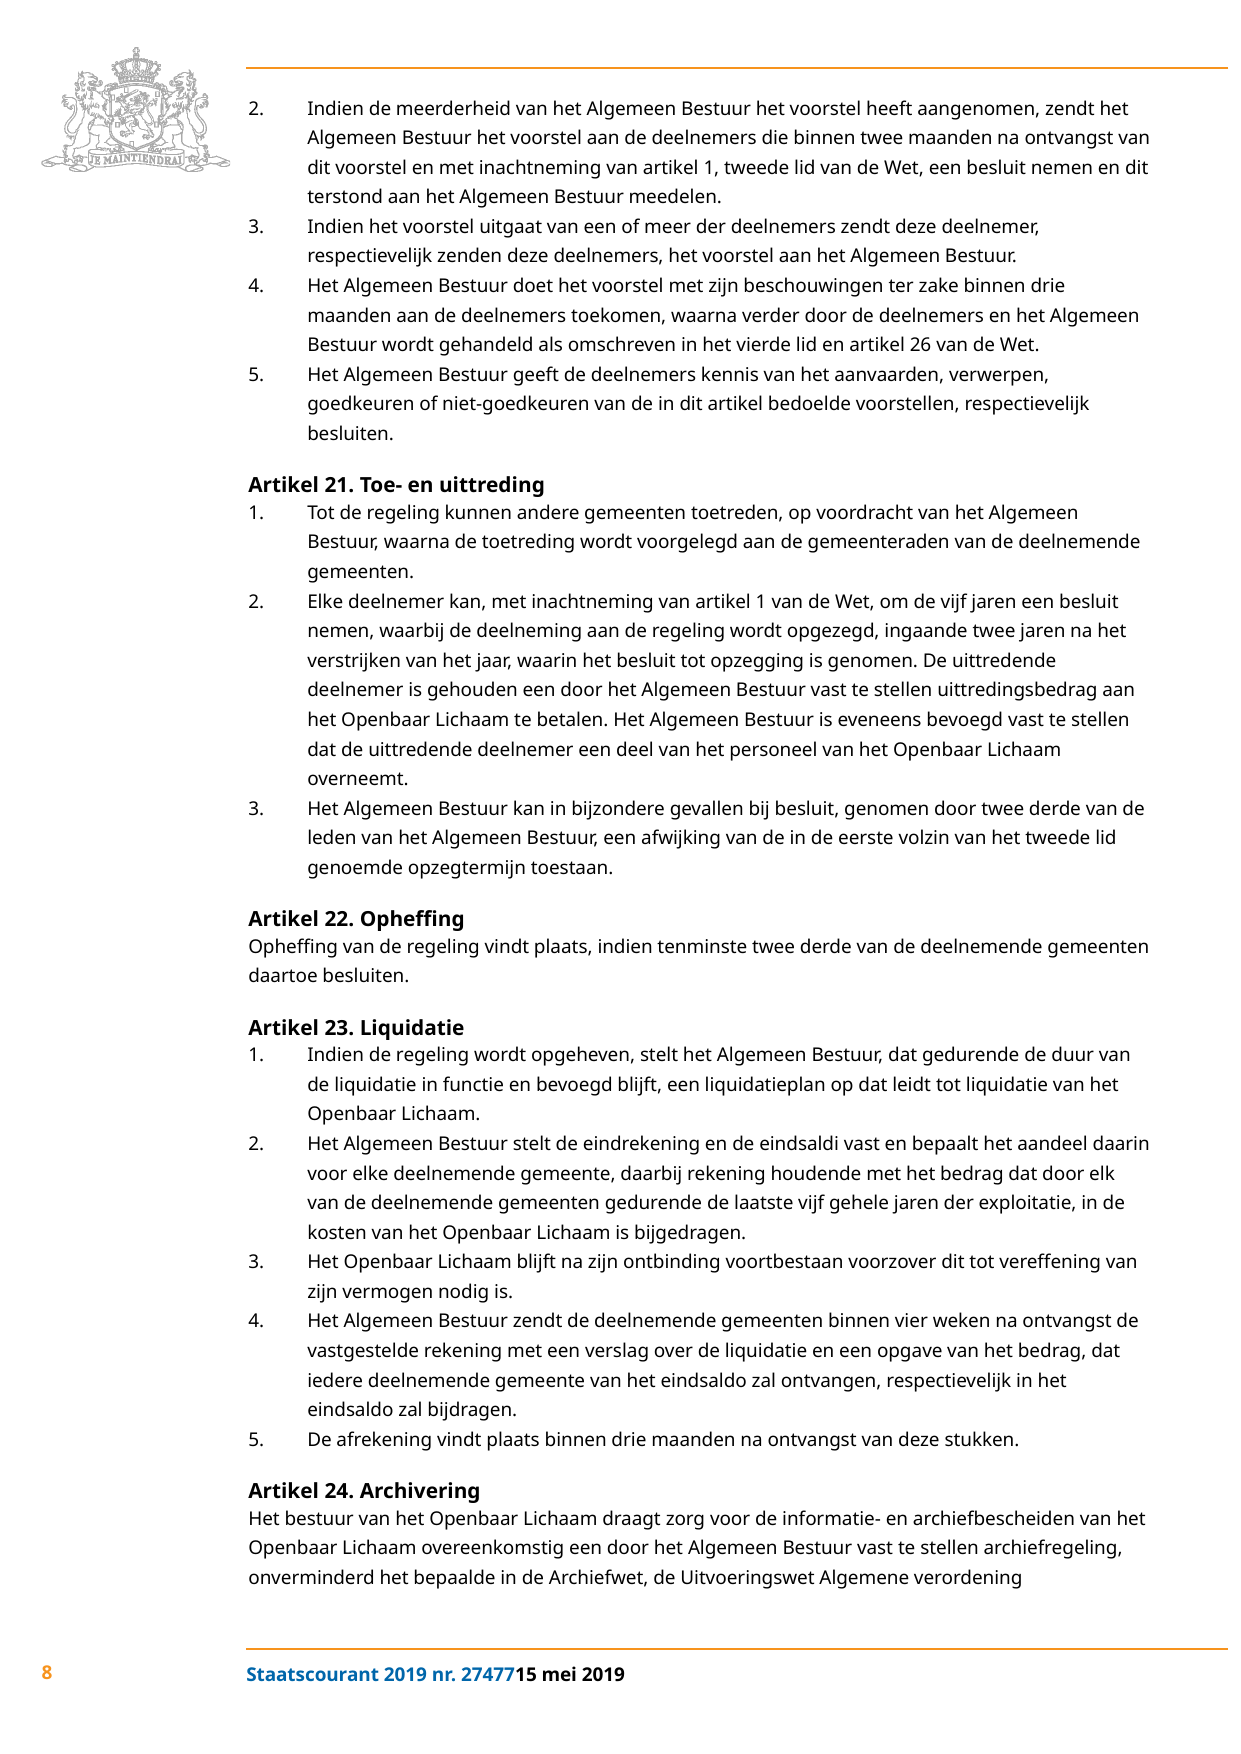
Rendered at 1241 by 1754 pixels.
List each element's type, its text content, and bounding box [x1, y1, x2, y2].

list Het Openbaar Lichaam blijft na zijn ontbinding voortbestaan voorzover dit tot vereffening van zijn vermogen nodig is. [248, 1248, 1152, 1304]
text Opheffing van de regeling vindt plaats, indien tenminste twee derde van de deelnemende gemeenten daartoe besluiten. [248, 933, 1152, 988]
list De afrekening vindt plaats binnen drie maanden na ontvangst van deze stukken. [248, 1426, 1152, 1452]
list Het Algemeen Bestuur doet het voorstel met zijn beschouwingen ter zake binnen drie maanden aan de deelnemers toekomen, waarna verder door de deelnemers en het Algemeen Bestuur wordt gehandeld als omschreven in het vierde lid en artikel 26 van de Wet. [248, 272, 1152, 357]
list Tot de regeling kunnen andere gemeenten toetreden, op voordracht van het Algemeen Bestuur, waarna de toetreding wordt voorgelegd aan de gemeenteraden van de deelnemende gemeenten. [248, 499, 1152, 584]
list Indien het voorstel uitgaat van een of meer der deelnemers zendt deze deelnemer, respectievelijk zenden deze deelnemers, het voorstel aan het Algemeen Bestuur. [248, 213, 1152, 268]
list Het Algemeen Bestuur kan in bijzondere gevallen bij besluit, genomen door twee derde van de leden van het Algemeen Bestuur, een afwijking van de in de eerste volzin van het tweede lid genoemde opzegtermijn toestaan. [248, 795, 1152, 880]
list Het Algemeen Bestuur stelt de eindrekening en de eindsaldi vast en bepaalt het aandeel daarin voor elke deelnemende gemeente, daarbij rekening houdende met het bedrag dat door elk van de deelnemende gemeenten gedurende de laatste vijf gehele jaren der exploitatie, in de kosten van het Openbaar Lichaam is bijgedragen. [248, 1130, 1152, 1244]
list Het Algemeen Bestuur zendt de deelnemende gemeenten binnen vier weken na ontvangst de vastgestelde rekening met een verslag over de liquidatie en een opgave van het bedrag, dat iedere deelnemende gemeente van het eindsaldo zal ontvangen, respectievelijk in het eindsaldo zal bijdragen. [248, 1308, 1152, 1422]
text Artikel 21. Toe- en uittreding [248, 471, 1152, 499]
picture [41, 47, 231, 172]
list Indien de regeling wordt opgeheven, stelt het Algemeen Bestuur, dat gedurende de duur van de liquidatie in functie en bevoegd blijft, een liquidatieplan op dat leidt tot liquidatie van het Openbaar Lichaam. [248, 1041, 1152, 1126]
list Indien de meerderheid van het Algemeen Bestuur het voorstel heeft aangenomen, zendt het Algemeen Bestuur het voorstel aan de deelnemers die binnen twee maanden na ontvangst van dit voorstel en met inachtneming van artikel 1, tweede lid van de Wet, een besluit nemen en dit terstond aan het Algemeen Bestuur meedelen. [248, 95, 1152, 209]
text Artikel 24. Archivering [248, 1476, 1152, 1505]
list Het Algemeen Bestuur geeft de deelnemers kennis van het aanvaarden, verwerpen, goedkeuren of niet-goedkeuren van de in dit artikel bedoelde voorstellen, respectievelijk besluiten. [248, 361, 1152, 446]
text Artikel 23. Liquidatie [248, 1013, 1152, 1041]
text Artikel 22. Opheffing [248, 904, 1152, 933]
list Elke deelnemer kan, met inachtneming van artikel 1 van de Wet, om de vijf jaren een besluit nemen, waarbij de deelneming aan de regeling wordt opgezegd, ingaande twee jaren na het verstrijken van het jaar, waarin het besluit tot opzegging is genomen. De uittredende deelnemer is gehouden een door het Algemeen Bestuur vast te stellen uittredingsbedrag aan het Openbaar Lichaam te betalen. Het Algemeen Bestuur is eveneens bevoegd vast te stellen dat de uittredende deelnemer een deel van het personeel van het Openbaar Lichaam overneemt. [248, 588, 1152, 791]
text Het bestuur van het Openbaar Lichaam draagt zorg voor de informatie- en archiefbescheiden van het Openbaar Lichaam overeenkomstig een door het Algemeen Bestuur vast te stellen archiefregeling, onverminderd het bepaalde in de Archiefwet, de Uitvoeringswet Algemene verordening [248, 1505, 1152, 1590]
